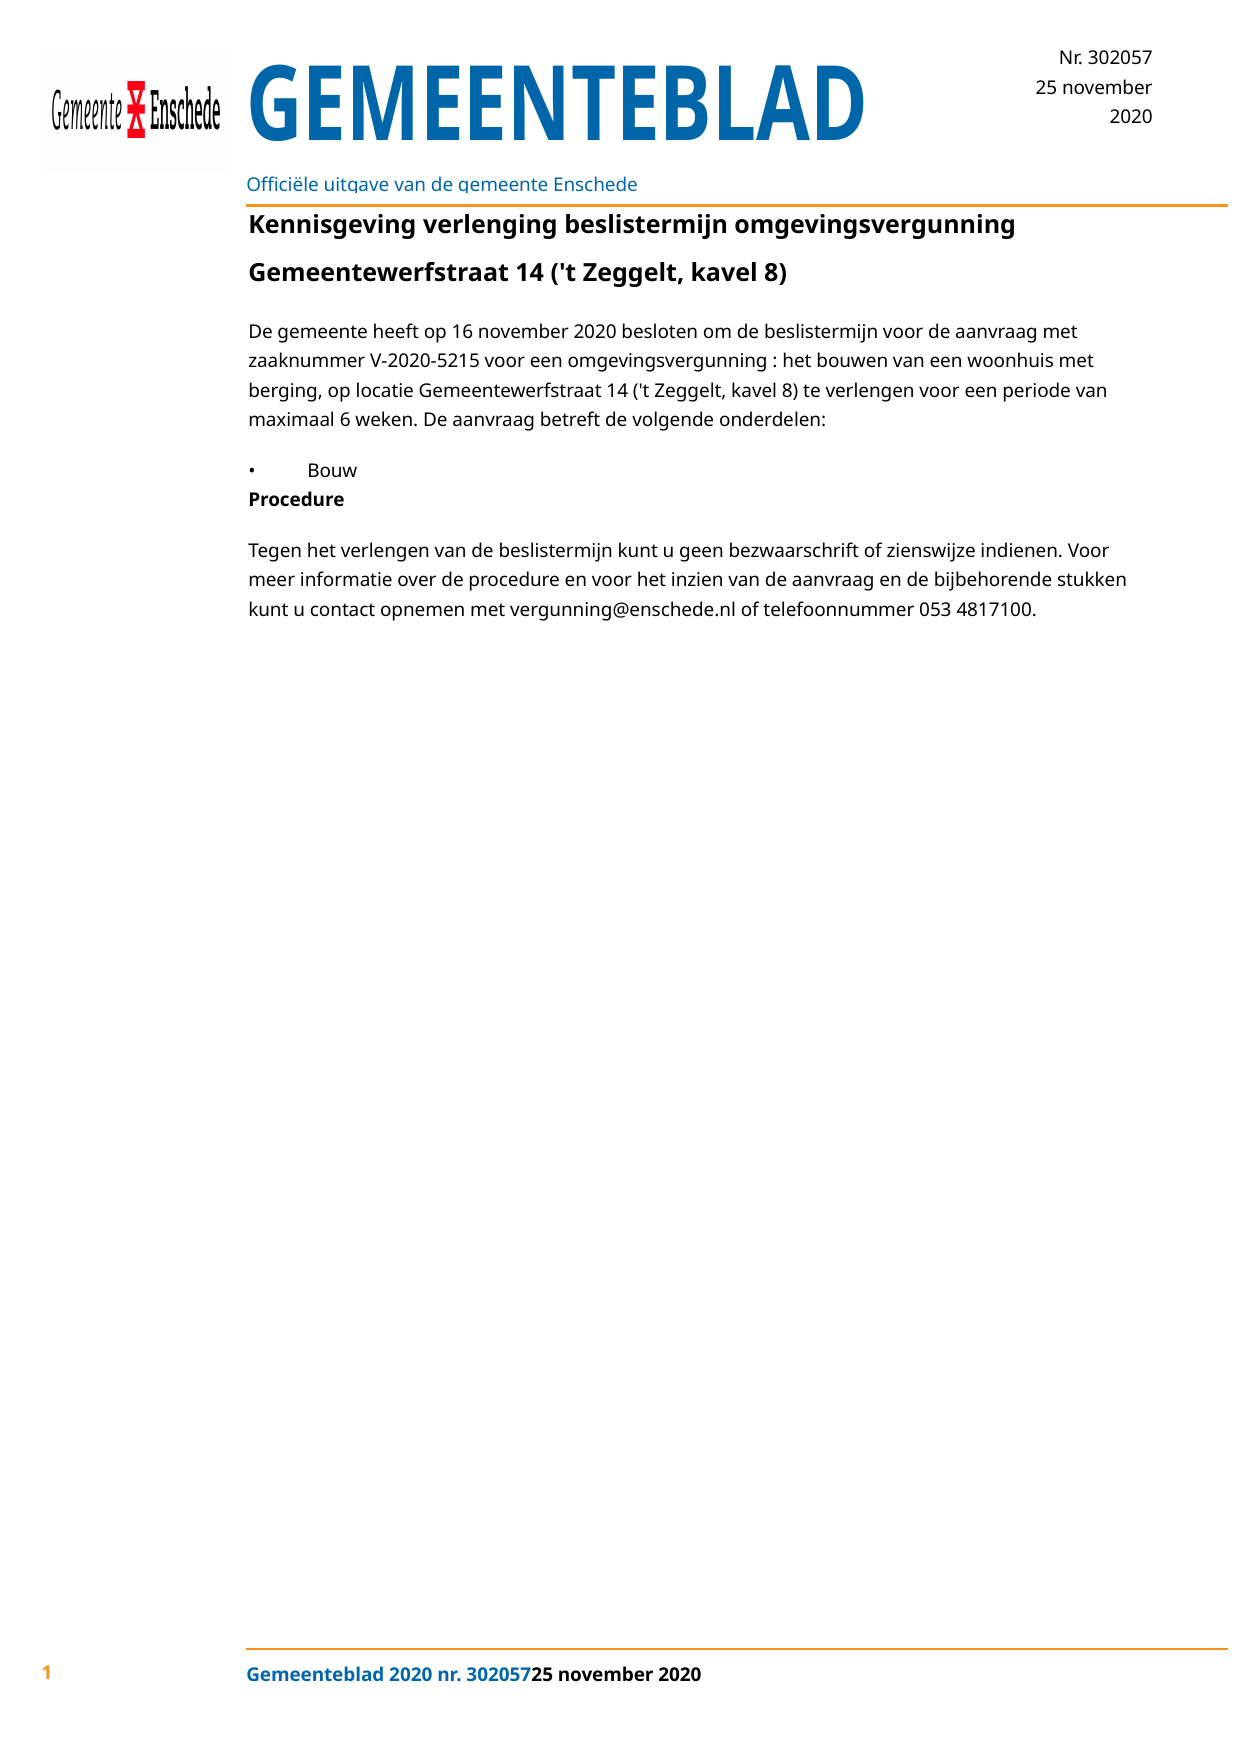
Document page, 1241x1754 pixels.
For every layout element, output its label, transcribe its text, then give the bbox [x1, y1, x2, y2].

text Procedure [248, 487, 1152, 512]
text De gemeente heeft op 16 november 2020 besloten om de beslistermijn voor de aanvraag met zaaknummer V-2020-5215 voor een omgevingsvergunning : het bouwen van een woonhuis met berging, op locatie Gemeentewerfstraat 14 ('t Zeggelt, kavel 8) te verlengen voor een periode van maximaal 6 weken. De aanvraag betreft de volgende onderdelen: [248, 318, 1152, 432]
list Bouw [248, 457, 1152, 483]
text Tegen het verlengen van de beslistermijn kunt u geen bezwaarschrift of zienswijze indienen. Voor meer informatie over de procedure en voor het inzien van de aanvraag en de bijbehorende stukken kunt u contact opnemen met vergunning@enschede.nl of telefoonnummer 053 4817100. [248, 537, 1152, 622]
text Kennisgeving verlenging beslistermijn omgevingsvergunning Gemeentewerfstraat 14 ('t Zeggelt, kavel 8) [248, 207, 1152, 288]
picture [41, 47, 231, 172]
